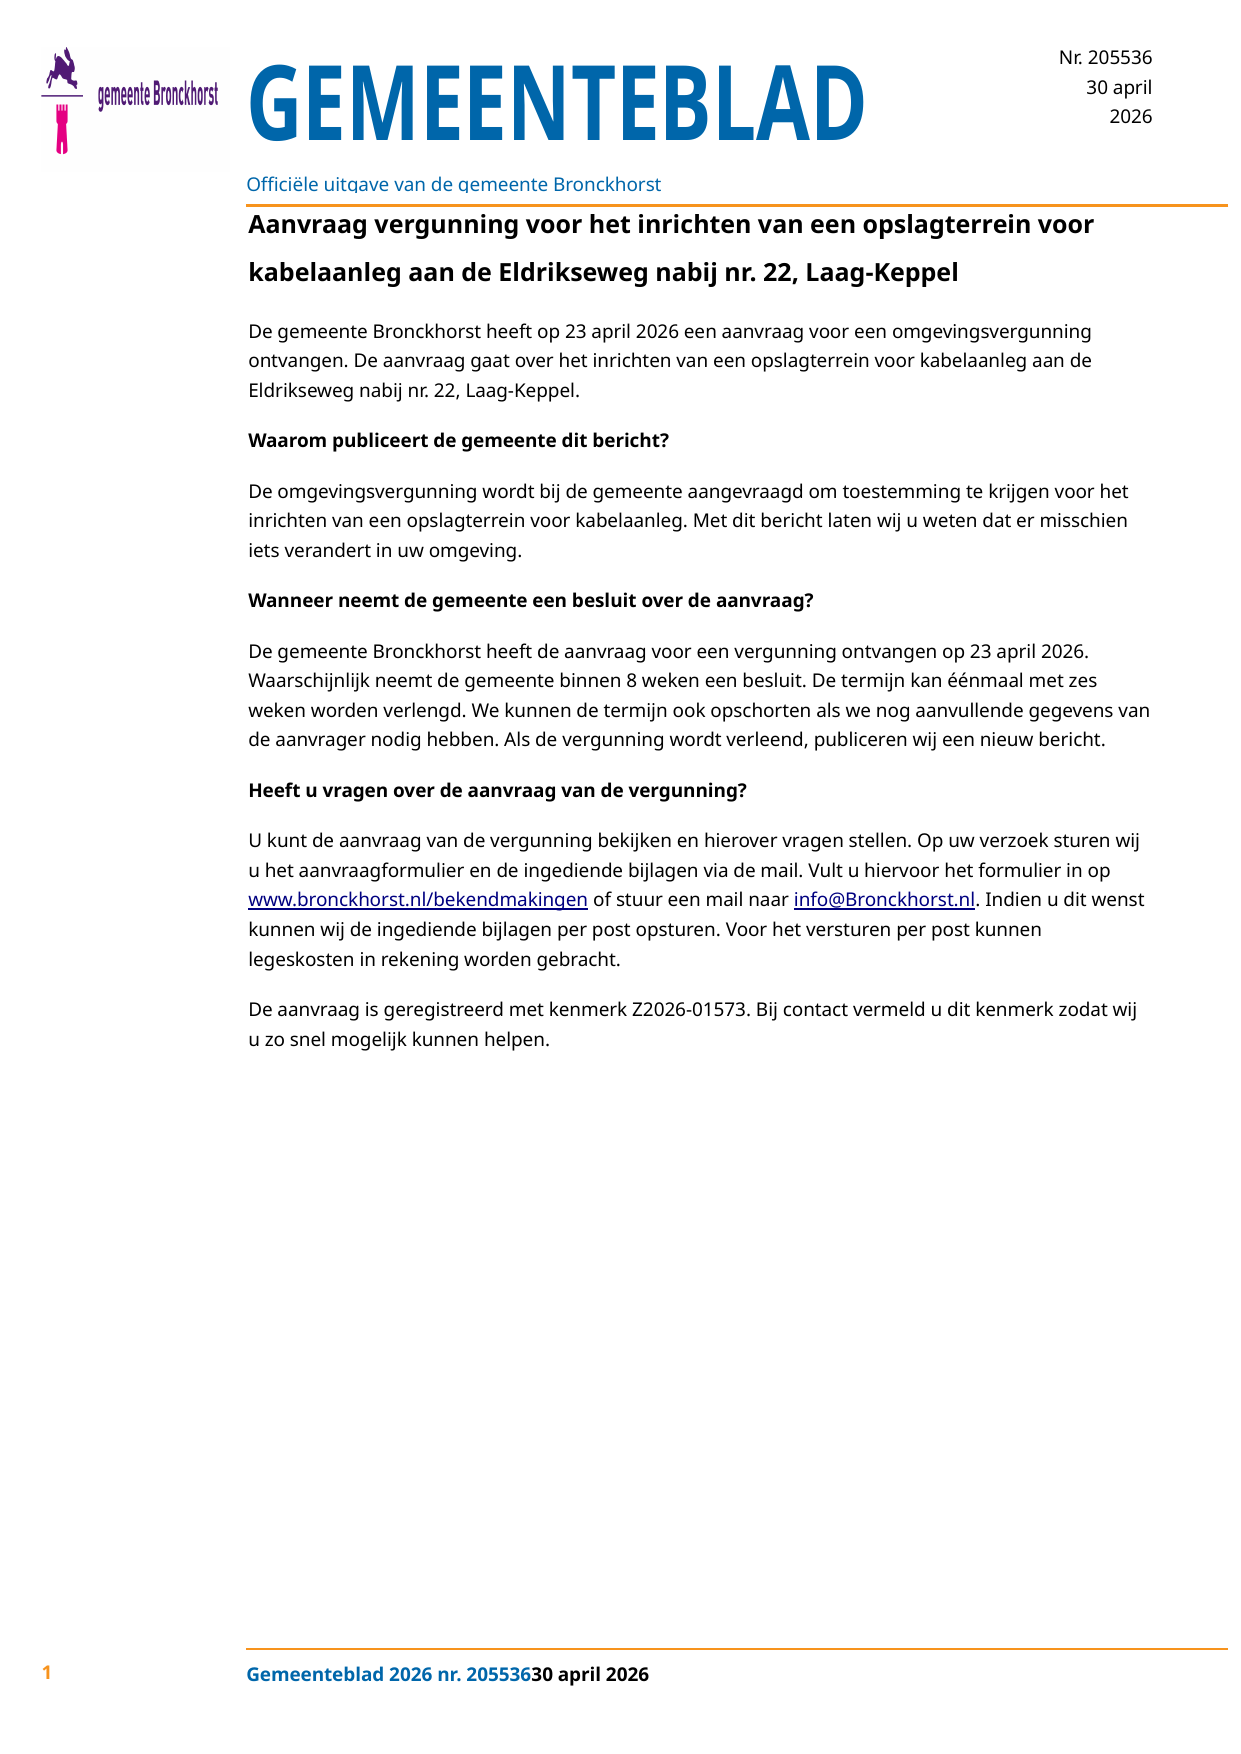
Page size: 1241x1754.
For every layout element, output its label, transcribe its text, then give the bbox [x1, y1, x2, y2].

text De gemeente Bronckhorst heeft op 23 april 2026 een aanvraag voor een omgevingsvergunning ontvangen. De aanvraag gaat over het inrichten van een opslagterrein voor kabelaanleg aan de Eldrikseweg nabij nr. 22, Laag-Keppel. [248, 318, 1152, 403]
text Wanneer neemt de gemeente een besluit over de aanvraag? [248, 587, 1152, 613]
picture [41, 47, 231, 172]
text De omgevingsvergunning wordt bij de gemeente aangevraagd om toestemming te krijgen voor het inrichten van een opslagterrein voor kabelaanleg. Met dit bericht laten wij u weten dat er misschien iets verandert in uw omgeving. [248, 478, 1152, 563]
text Aanvraag vergunning voor het inrichten van een opslagterrein voor kabelaanleg aan de Eldrikseweg nabij nr. 22, Laag-Keppel [248, 207, 1152, 288]
text De aanvraag is geregistreerd met kenmerk Z2026-01573. Bij contact vermeld u dit kenmerk zodat wij u zo snel mogelijk kunnen helpen. [248, 996, 1152, 1052]
text U kunt de aanvraag van de vergunning bekijken en hierover vragen stellen. Op uw verzoek sturen wij u het aanvraagformulier en de ingediende bijlagen via de mail. Vult u hiervoor het formulier in op www.bronckhorst.nl/bekendmakingen of stuur een mail naar info@Bronckhorst.nl. Indien u dit wenst kunnen wij de ingediende bijlagen per post opsturen. Voor het versturen per post kunnen legeskosten in rekening worden gebracht. [248, 827, 1152, 972]
text Waarom publiceert de gemeente dit bericht? [248, 427, 1152, 453]
text Heeft u vragen over de aanvraag van de vergunning? [248, 777, 1152, 803]
text De gemeente Bronckhorst heeft de aanvraag voor een vergunning ontvangen op 23 april 2026. Waarschijnlijk neemt de gemeente binnen 8 weken een besluit. De termijn kan éénmaal met zes weken worden verlengd. We kunnen de termijn ook opschorten als we nog aanvullende gegevens van de aanvrager nodig hebben. Als de vergunning wordt verleend, publiceren wij een nieuw bericht. [248, 638, 1152, 752]
